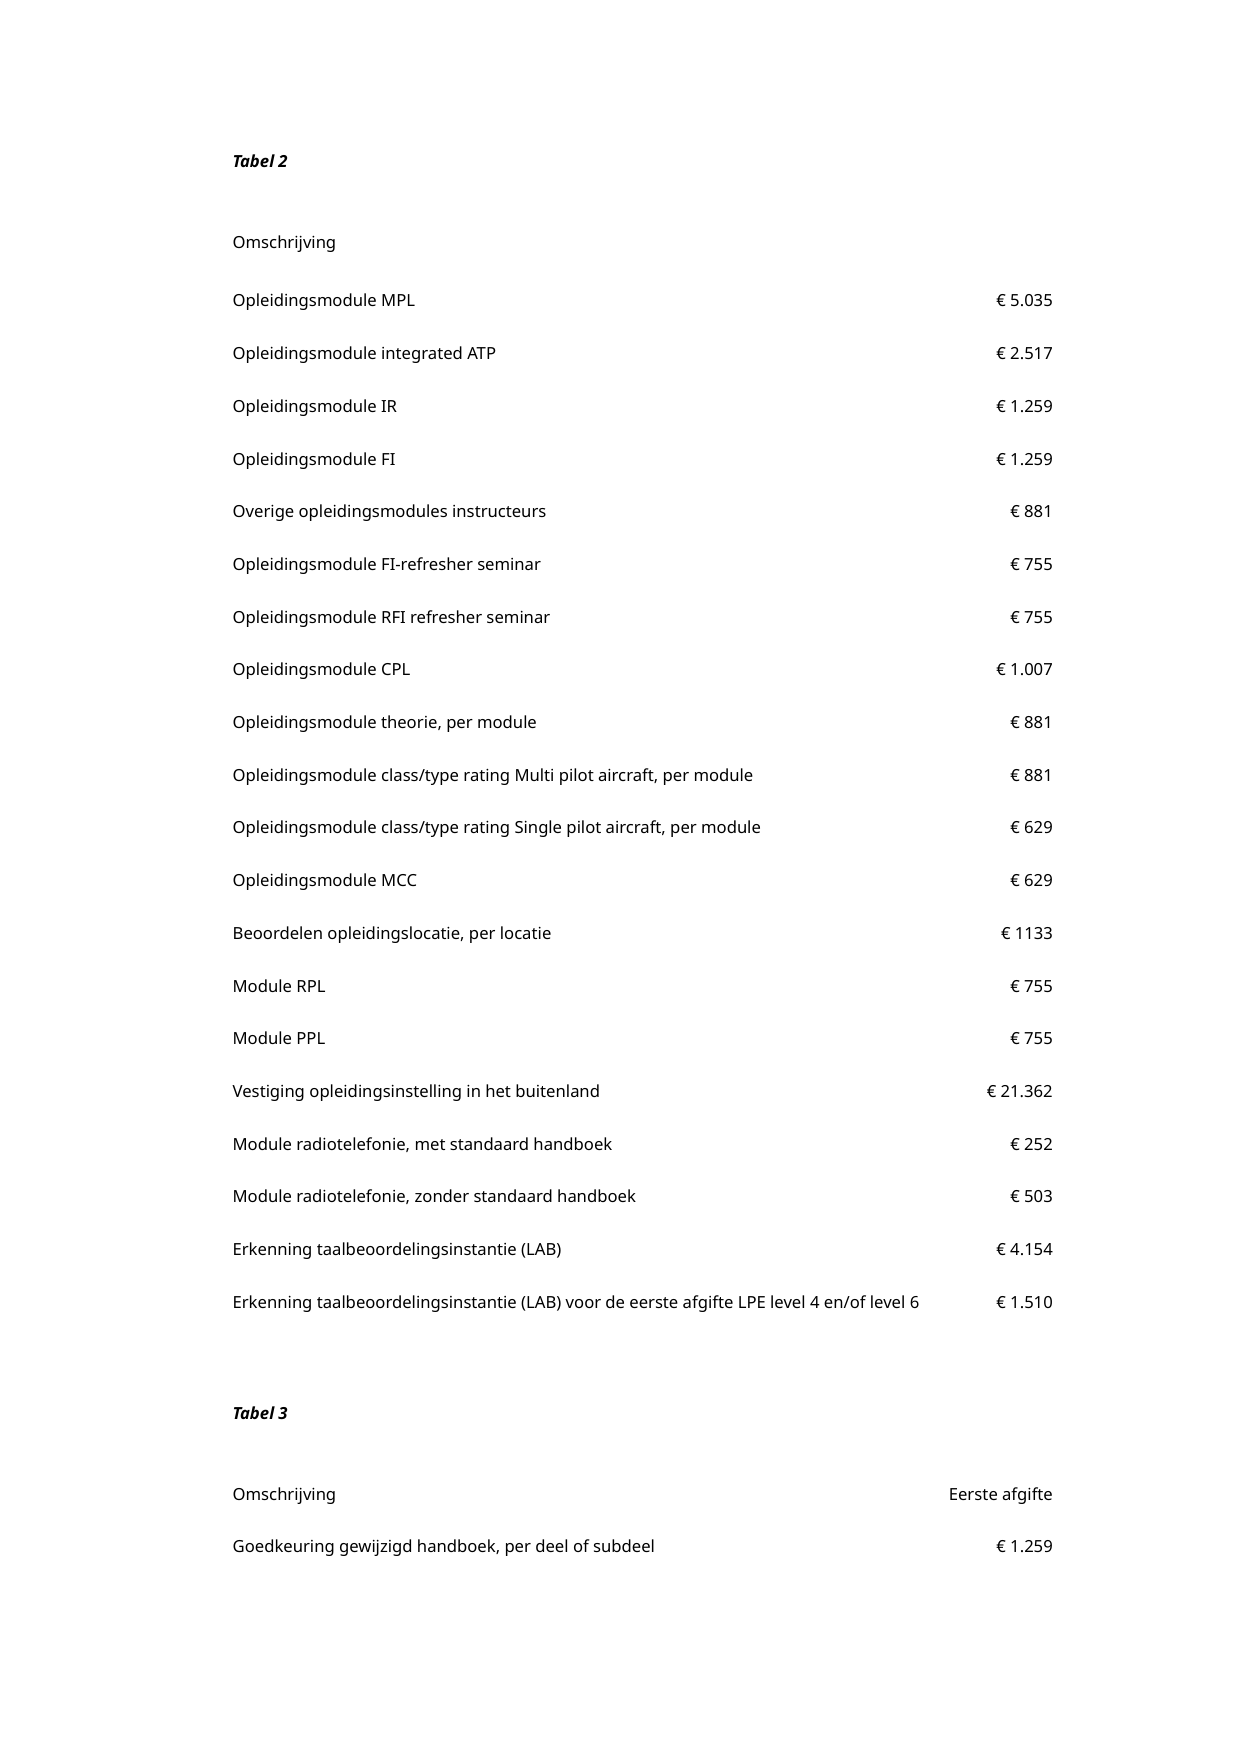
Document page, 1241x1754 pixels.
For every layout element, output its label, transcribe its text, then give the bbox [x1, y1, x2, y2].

table_cell € 503 [962, 1185, 1053, 1238]
table_cell € 755 [962, 974, 1053, 1027]
table_cell Module radiotelefonie, met standaard handboek [233, 1133, 962, 1185]
table_cell Module radiotelefonie, zonder standaard handboek [233, 1185, 962, 1238]
table_cell € 4.154 [962, 1238, 1053, 1291]
table_cell € 629 [962, 869, 1053, 922]
table_cell € 1.259 [897, 1535, 1053, 1558]
table_cell Opleidingsmodule MCC [233, 869, 962, 922]
table_cell Opleidingsmodule theorie, per module [233, 711, 962, 763]
table_cell Beoordelen opleidingslocatie, per locatie [233, 922, 962, 974]
table_cell € 1.259 [962, 395, 1053, 447]
table_cell € 755 [962, 1027, 1053, 1080]
table_cell € 1.007 [962, 658, 1053, 711]
table_cell Module RPL [233, 974, 962, 1027]
table_cell € 5.035 [962, 289, 1053, 342]
table_cell € 2.517 [962, 342, 1053, 394]
table_cell Erkenning taalbeoordelingsinstantie (LAB) voor de eerste afgifte LPE level 4 en/of level 6 [233, 1291, 962, 1343]
table_cell € 755 [962, 553, 1053, 605]
table_cell Opleidingsmodule FI [233, 447, 962, 500]
table_header Omschrijving [233, 1482, 897, 1535]
table_cell Module PPL [233, 1027, 962, 1080]
text Tabel 2 [232, 150, 1053, 173]
table_cell € 881 [962, 711, 1053, 763]
table_cell € 881 [962, 764, 1053, 816]
table_cell Opleidingsmodule integrated ATP [233, 342, 962, 394]
table_cell Opleidingsmodule FI-refresher seminar [233, 553, 962, 605]
table_cell Opleidingsmodule class/type rating Single pilot aircraft, per module [233, 816, 962, 869]
table_cell € 1133 [962, 922, 1053, 974]
table_header Eerste afgifte [897, 1482, 1053, 1535]
table_cell Opleidingsmodule IR [233, 395, 962, 447]
table_cell € 1.510 [962, 1291, 1053, 1343]
table_cell Vestiging opleidingsinstelling in het buitenland [233, 1080, 962, 1132]
table_cell Overige opleidingsmodules instructeurs [233, 500, 962, 553]
table_cell € 881 [962, 500, 1053, 553]
table_cell Opleidingsmodule CPL [233, 658, 962, 711]
table_cell Opleidingsmodule MPL [233, 289, 962, 342]
text Tabel 3 [232, 1402, 1053, 1424]
table_cell € 252 [962, 1133, 1053, 1185]
table_cell € 21.362 [962, 1080, 1053, 1132]
table_cell Goedkeuring gewijzigd handboek, per deel of subdeel [233, 1535, 897, 1558]
table_header [962, 231, 1053, 289]
table_cell € 629 [962, 816, 1053, 869]
table_cell € 755 [962, 605, 1053, 658]
table_cell Opleidingsmodule RFI refresher seminar [233, 605, 962, 658]
table_cell € 1.259 [962, 447, 1053, 500]
table_cell Erkenning taalbeoordelingsinstantie (LAB) [233, 1238, 962, 1291]
table_header Omschrijving [233, 231, 962, 289]
table_cell Opleidingsmodule class/type rating Multi pilot aircraft, per module [233, 764, 962, 816]
